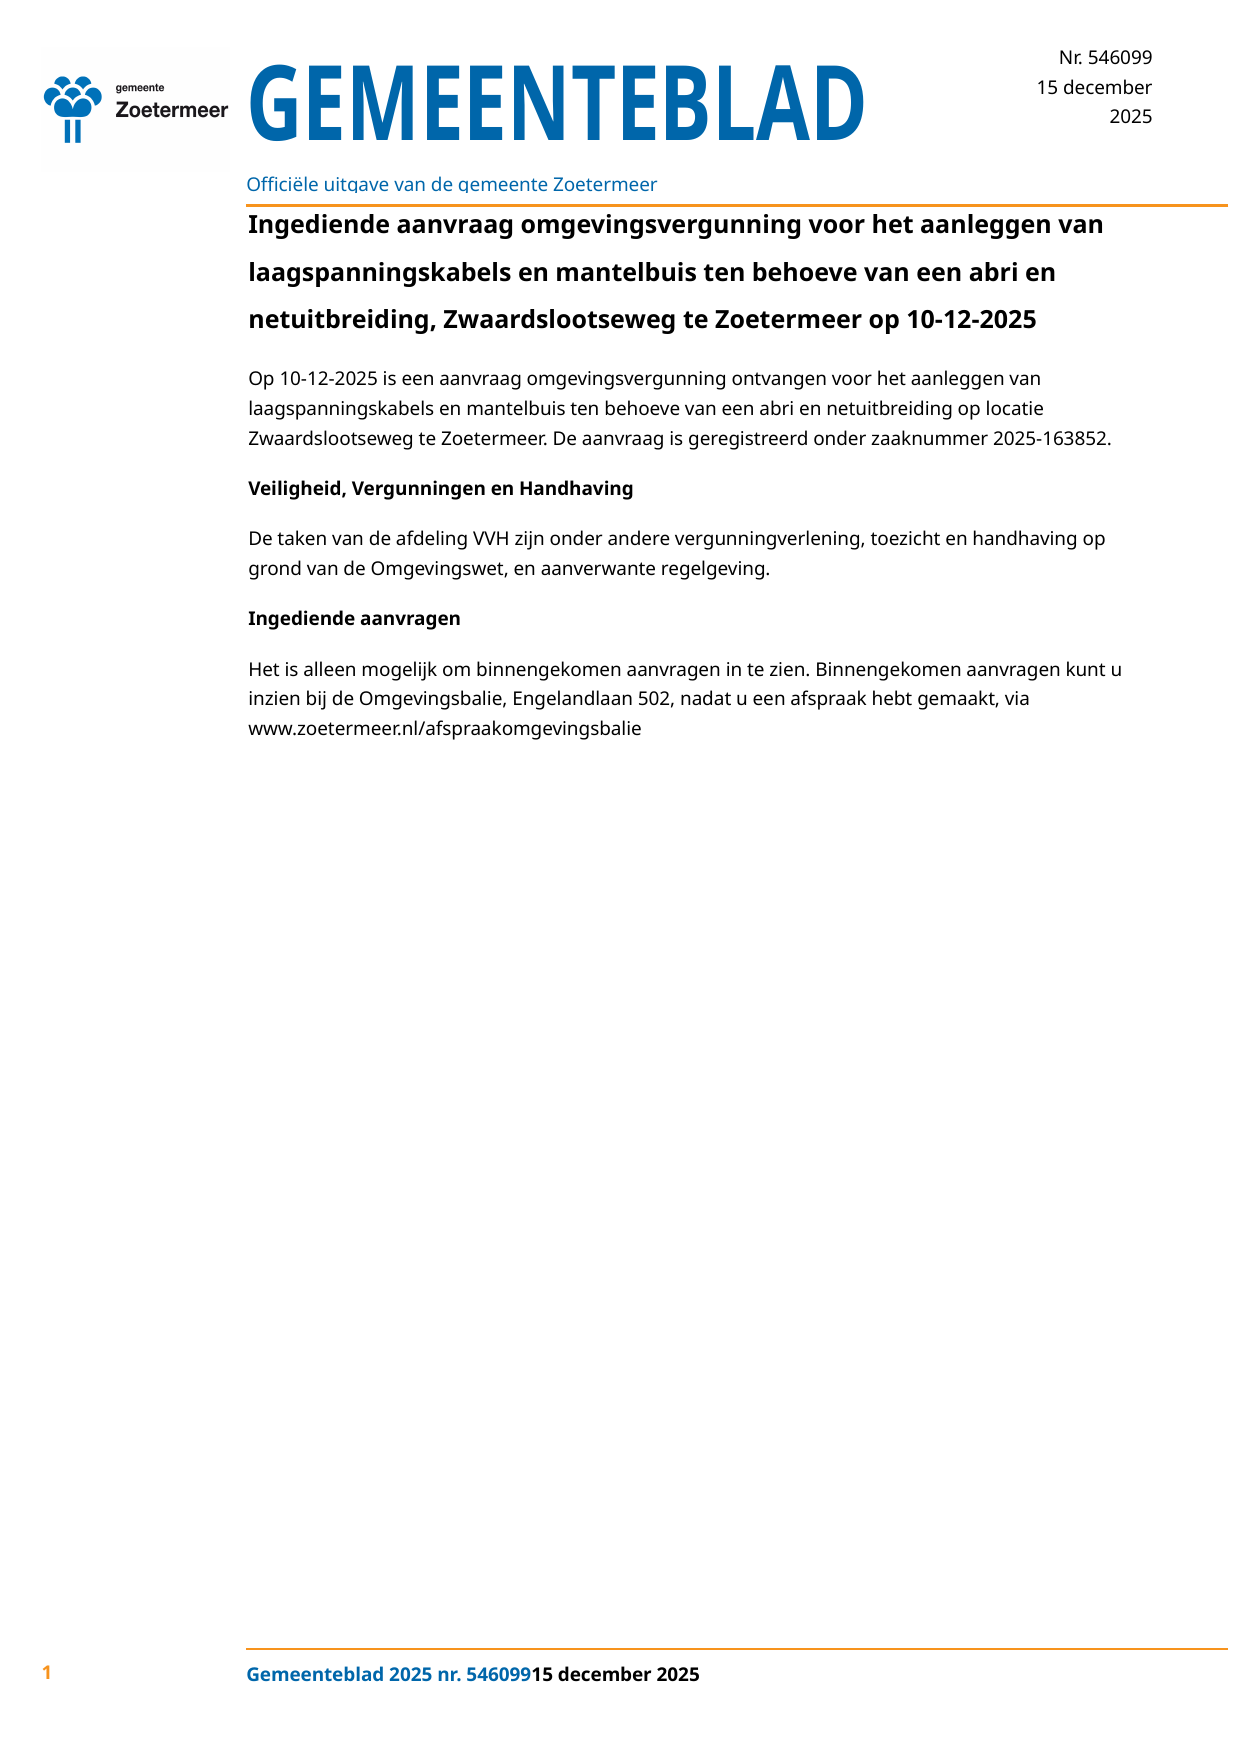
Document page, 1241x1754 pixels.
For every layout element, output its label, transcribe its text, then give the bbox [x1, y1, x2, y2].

text Ingediende aanvraag omgevingsvergunning voor het aanleggen van laagspanningskabels en mantelbuis ten behoeve van een abri en netuitbreiding, Zwaardslootseweg te Zoetermeer op 10-12-2025 [248, 207, 1152, 336]
text Veiligheid, Vergunningen en Handhaving [248, 475, 1152, 501]
text De taken van de afdeling VVH zijn onder andere vergunningverlening, toezicht en handhaving op grond van de Omgevingswet, en aanverwante regelgeving. [248, 526, 1152, 581]
text Op 10-12-2025 is een aanvraag omgevingsvergunning ontvangen voor het aanleggen van laagspanningskabels en mantelbuis ten behoeve van een abri en netuitbreiding op locatie Zwaardslootseweg te Zoetermeer. De aanvraag is geregistreerd onder zaaknummer 2025-163852. [248, 366, 1152, 450]
text Ingediende aanvragen [248, 606, 1152, 631]
text Het is alleen mogelijk om binnengekomen aanvragen in te zien. Binnengekomen aanvragen kunt u inzien bij de Omgevingsbalie, Engelandlaan 502, nadat u een afspraak hebt gemaakt, via www.zoetermeer.nl/afspraakomgevingsbalie [248, 656, 1152, 741]
picture [41, 47, 231, 172]
